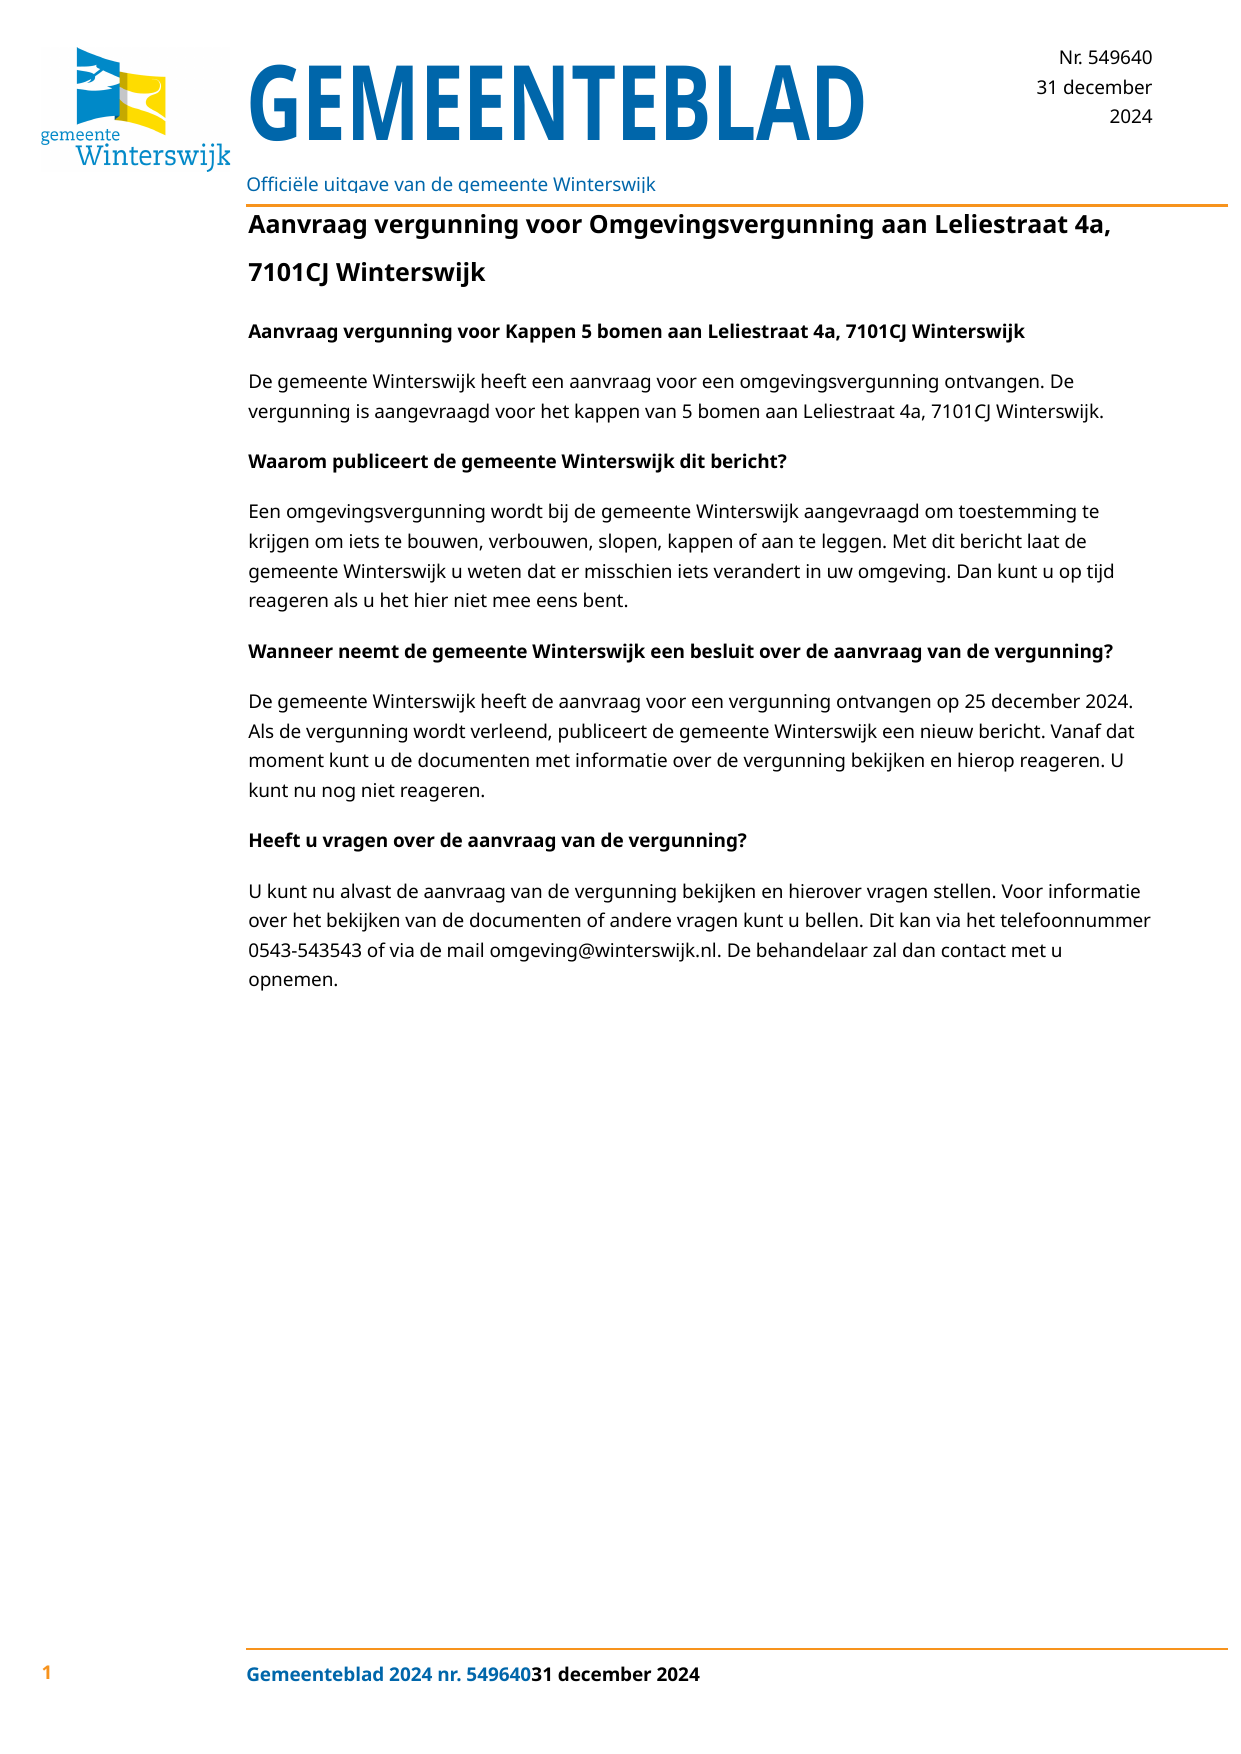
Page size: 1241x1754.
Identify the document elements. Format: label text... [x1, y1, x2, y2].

text Waarom publiceert de gemeente Winterswijk dit bericht? [248, 448, 1152, 474]
picture [41, 47, 231, 172]
text Aanvraag vergunning voor Omgevingsvergunning aan Leliestraat 4a, 7101CJ Winterswijk [248, 207, 1152, 288]
text U kunt nu alvast de aanvraag van de vergunning bekijken en hierover vragen stellen. Voor informatie over het bekijken van de documenten of andere vragen kunt u bellen. Dit kan via het telefoonnummer 0543-543543 of via de mail omgeving@winterswijk.nl. De behandelaar zal dan contact met u opnemen. [248, 878, 1152, 992]
text Wanneer neemt de gemeente Winterswijk een besluit over de aanvraag van de vergunning? [248, 638, 1152, 664]
text De gemeente Winterswijk heeft een aanvraag voor een omgevingsvergunning ontvangen. De vergunning is aangevraagd voor het kappen van 5 bomen aan Leliestraat 4a, 7101CJ Winterswijk. [248, 368, 1152, 424]
text De gemeente Winterswijk heeft de aanvraag voor een vergunning ontvangen op 25 december 2024. Als de vergunning wordt verleend, publiceert de gemeente Winterswijk een nieuw bericht. Vanaf dat moment kunt u de documenten met informatie over de vergunning bekijken en hierop reageren. U kunt nu nog niet reageren. [248, 688, 1152, 803]
text Aanvraag vergunning voor Kappen 5 bomen aan Leliestraat 4a, 7101CJ Winterswijk [248, 318, 1152, 344]
picture [225, 153, 231, 162]
text Een omgevingsvergunning wordt bij de gemeente Winterswijk aangevraagd om toestemming te krijgen om iets te bouwen, verbouwen, slopen, kappen of aan te leggen. Met dit bericht laat de gemeente Winterswijk u weten dat er misschien iets verandert in uw omgeving. Dan kunt u op tijd reageren als u het hier niet mee eens bent. [248, 499, 1152, 613]
text Heeft u vragen over de aanvraag van de vergunning? [248, 827, 1152, 853]
